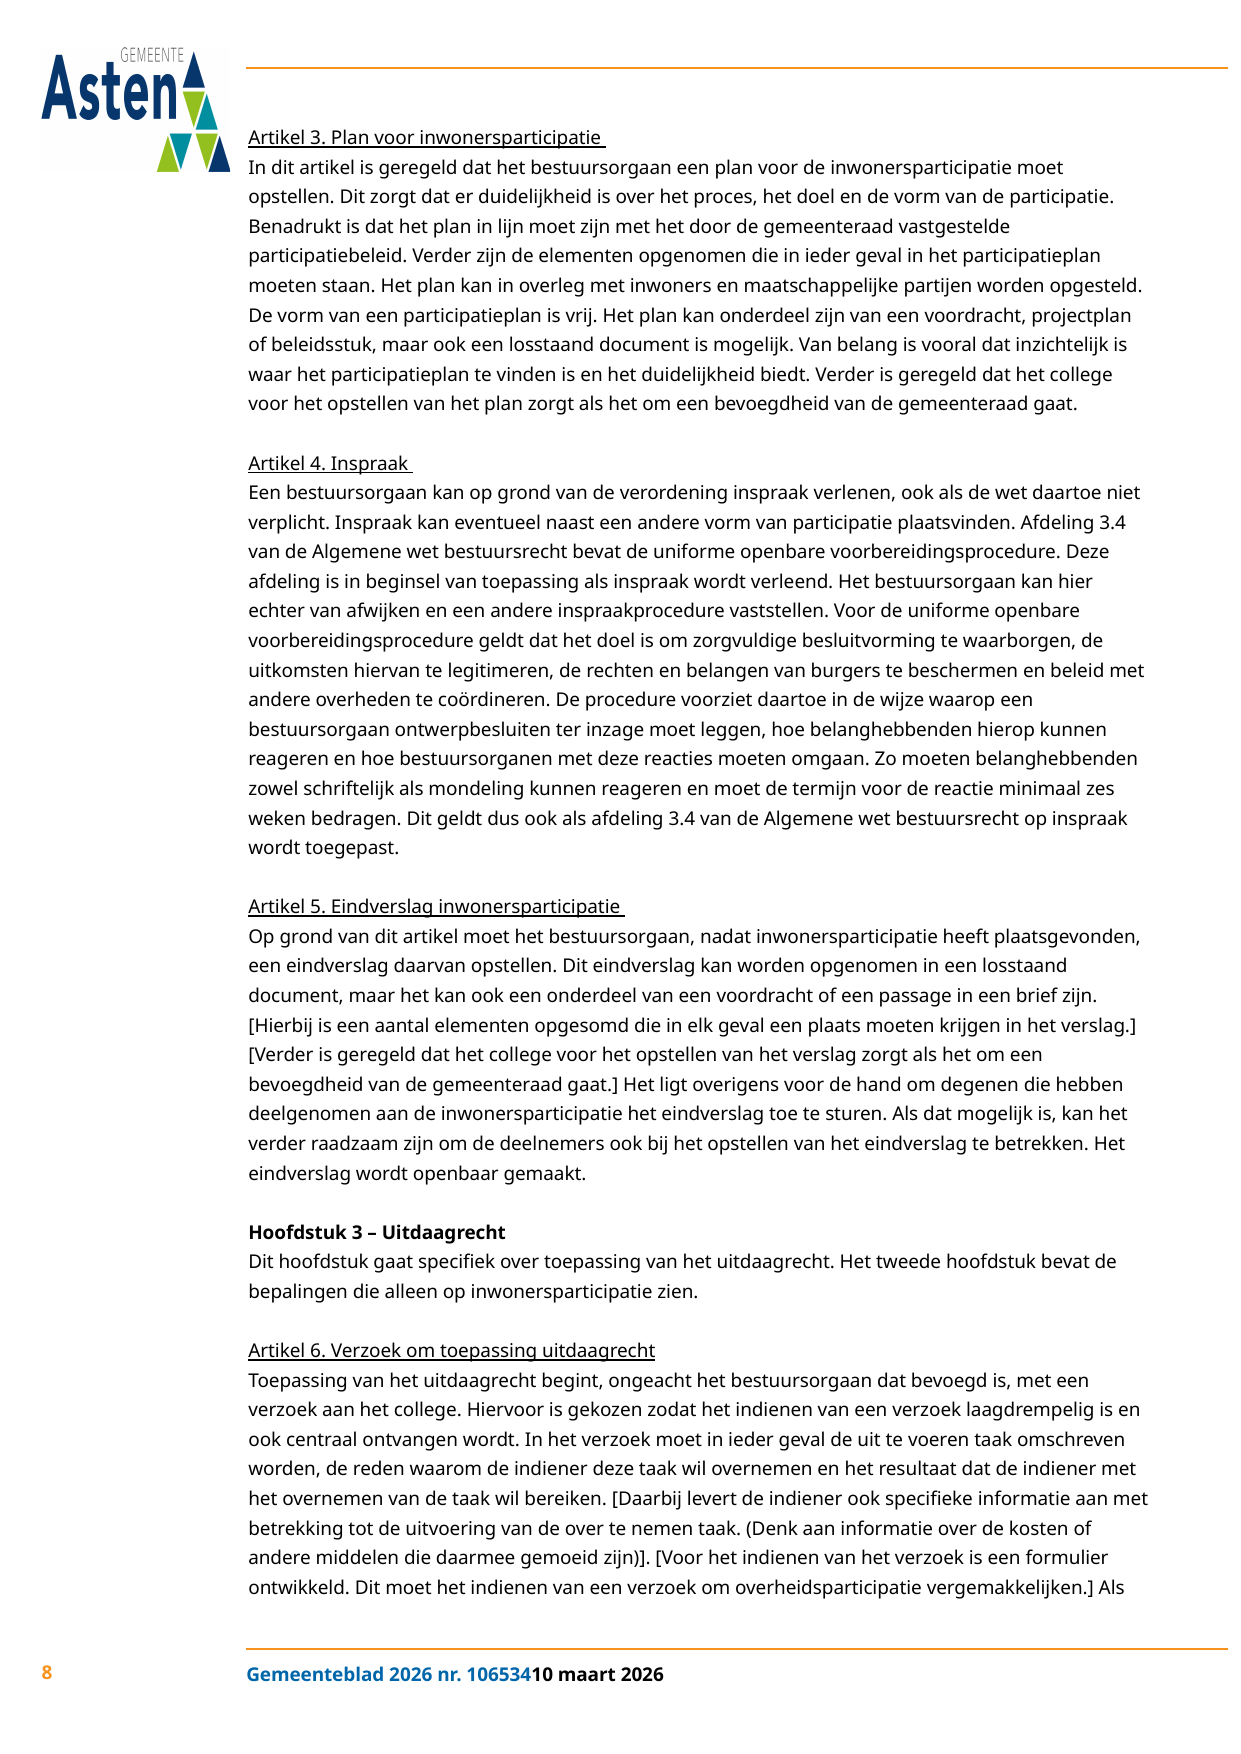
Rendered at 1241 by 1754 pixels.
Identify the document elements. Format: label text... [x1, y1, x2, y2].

text Artikel 4. Inspraak [248, 450, 1152, 476]
text Artikel 5. Eindverslag inwonersparticipatie [248, 893, 1152, 919]
text In dit artikel is geregeld dat het bestuursorgaan een plan voor de inwonersparticipatie moet opstellen. Dit zorgt dat er duidelijkheid is over het proces, het doel en de vorm van de participatie. Benadrukt is dat het plan in lijn moet zijn met het door de gemeenteraad vastgestelde participatiebeleid. Verder zijn de elementen opgenomen die in ieder geval in het participatieplan moeten staan. Het plan kan in overleg met inwoners en maatschappelijke partijen worden opgesteld. De vorm van een participatieplan is vrij. Het plan kan onderdeel zijn van een voordracht, projectplan of beleidsstuk, maar ook een losstaand document is mogelijk. Van belang is vooral dat inzichtelijk is waar het participatieplan te vinden is en het duidelijkheid biedt. Verder is geregeld dat het college voor het opstellen van het plan zorgt als het om een bevoegdheid van de gemeenteraad gaat. [248, 154, 1152, 416]
text Een bestuursorgaan kan op grond van de verordening inspraak verlenen, ook als de wet daartoe niet verplicht. Inspraak kan eventueel naast een andere vorm van participatie plaatsvinden. Afdeling 3.4 van de Algemene wet bestuursrecht bevat de uniforme openbare voorbereidingsprocedure. Deze afdeling is in beginsel van toepassing als inspraak wordt verleend. Het bestuursorgaan kan hier echter van afwijken en een andere inspraakprocedure vaststellen. Voor de uniforme openbare voorbereidingsprocedure geldt dat het doel is om zorgvuldige besluitvorming te waarborgen, de uitkomsten hiervan te legitimeren, de rechten en belangen van burgers te beschermen en beleid met andere overheden te coördineren. De procedure voorziet daartoe in de wijze waarop een bestuursorgaan ontwerpbesluiten ter inzage moet leggen, hoe belanghebbenden hierop kunnen reageren en hoe bestuursorganen met deze reacties moeten omgaan. Zo moeten belanghebbenden zowel schriftelijk als mondeling kunnen reageren en moet de termijn voor de reactie minimaal zes weken bedragen. Dit geldt dus ook als afdeling 3.4 van de Algemene wet bestuursrecht op inspraak wordt toegepast. [248, 479, 1152, 860]
text Dit hoofdstuk gaat specifiek over toepassing van het uitdaagrecht. Het tweede hoofdstuk bevat de bepalingen die alleen op inwonersparticipatie zien. [248, 1248, 1152, 1304]
text Op grond van dit artikel moet het bestuursorgaan, nadat inwonersparticipatie heeft plaatsgevonden, een eindverslag daarvan opstellen. Dit eindverslag kan worden opgenomen in een losstaand document, maar het kan ook een onderdeel van een voordracht of een passage in een brief zijn. [Hierbij is een aantal elementen opgesomd die in elk geval een plaats moeten krijgen in het verslag.] [Verder is geregeld dat het college voor het opstellen van het verslag zorgt als het om een bevoegdheid van de gemeenteraad gaat.] Het ligt overigens voor de hand om degenen die hebben deelgenomen aan de inwonersparticipatie het eindverslag toe te sturen. Als dat mogelijk is, kan het verder raadzaam zijn om de deelnemers ook bij het opstellen van het eindverslag te betrekken. Het eindverslag wordt openbaar gemaakt. [248, 923, 1152, 1186]
text Hoofdstuk 3 – Uitdaagrecht [248, 1219, 1152, 1245]
picture [41, 47, 231, 172]
text Toepassing van het uitdaagrecht begint, ongeacht het bestuursorgaan dat bevoegd is, met een verzoek aan het college. Hiervoor is gekozen zodat het indienen van een verzoek laagdrempelig is en ook centraal ontvangen wordt. In het verzoek moet in ieder geval de uit te voeren taak omschreven worden, de reden waarom de indiener deze taak wil overnemen en het resultaat dat de indiener met het overnemen van de taak wil bereiken. [Daarbij levert de indiener ook specifieke informatie aan met betrekking tot de uitvoering van de over te nemen taak. (Denk aan informatie over de kosten of andere middelen die daarmee gemoeid zijn)]. [Voor het indienen van het verzoek is een formulier ontwikkeld. Dit moet het indienen van een verzoek om overheidsparticipatie vergemakkelijken.] Als [248, 1367, 1152, 1600]
text Artikel 6. Verzoek om toepassing uitdaagrecht [248, 1337, 1152, 1363]
text Artikel 3. Plan voor inwonersparticipatie [248, 124, 1152, 150]
